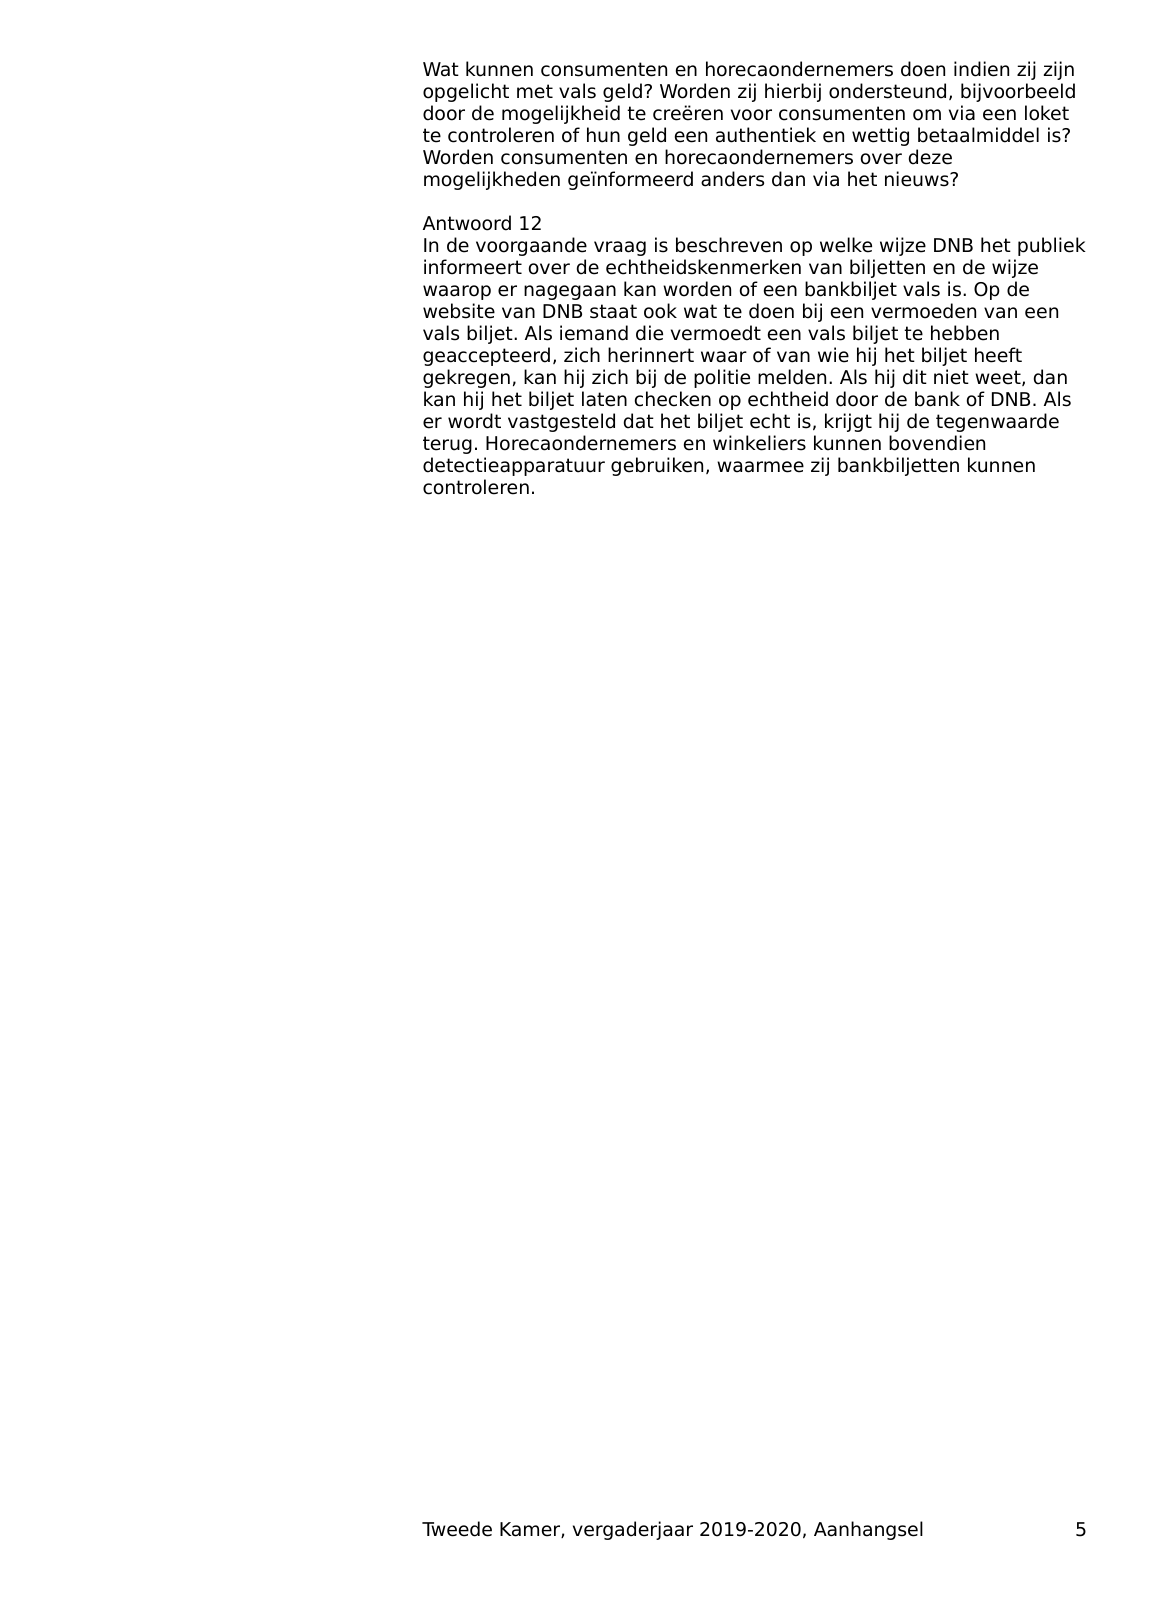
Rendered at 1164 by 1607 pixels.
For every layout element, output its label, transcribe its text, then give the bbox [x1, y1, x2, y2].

text Wat kunnen consumenten en horecaondernemers doen indien zij zijn opgelicht met vals geld? Worden zij hierbij ondersteund, bijvoorbeeld door de mogelijkheid te creëren voor consumenten om via een loket te controleren of hun geld een authentiek en wettig betaalmiddel is? Worden consumenten en horecaondernemers over deze mogelijkheden geïnformeerd anders dan via het nieuws? [422, 59, 1087, 191]
text Antwoord 12 [422, 213, 1087, 235]
text In de voorgaande vraag is beschreven op welke wijze DNB het publiek informeert over de echtheidskenmerken van biljetten en de wijze waarop er nagegaan kan worden of een bankbiljet vals is. Op de website van DNB staat ook wat te doen bij een vermoeden van een vals biljet. Als iemand die vermoedt een vals biljet te hebben geaccepteerd, zich herinnert waar of van wie hij het biljet heeft gekregen, kan hij zich bij de politie melden. Als hij dit niet weet, dan kan hij het biljet laten checken op echtheid door de bank of DNB. Als er wordt vastgesteld dat het biljet echt is, krijgt hij de tegenwaarde terug. Horecaondernemers en winkeliers kunnen bovendien detectieapparatuur gebruiken, waarmee zij bankbiljetten kunnen controleren. [422, 235, 1087, 499]
